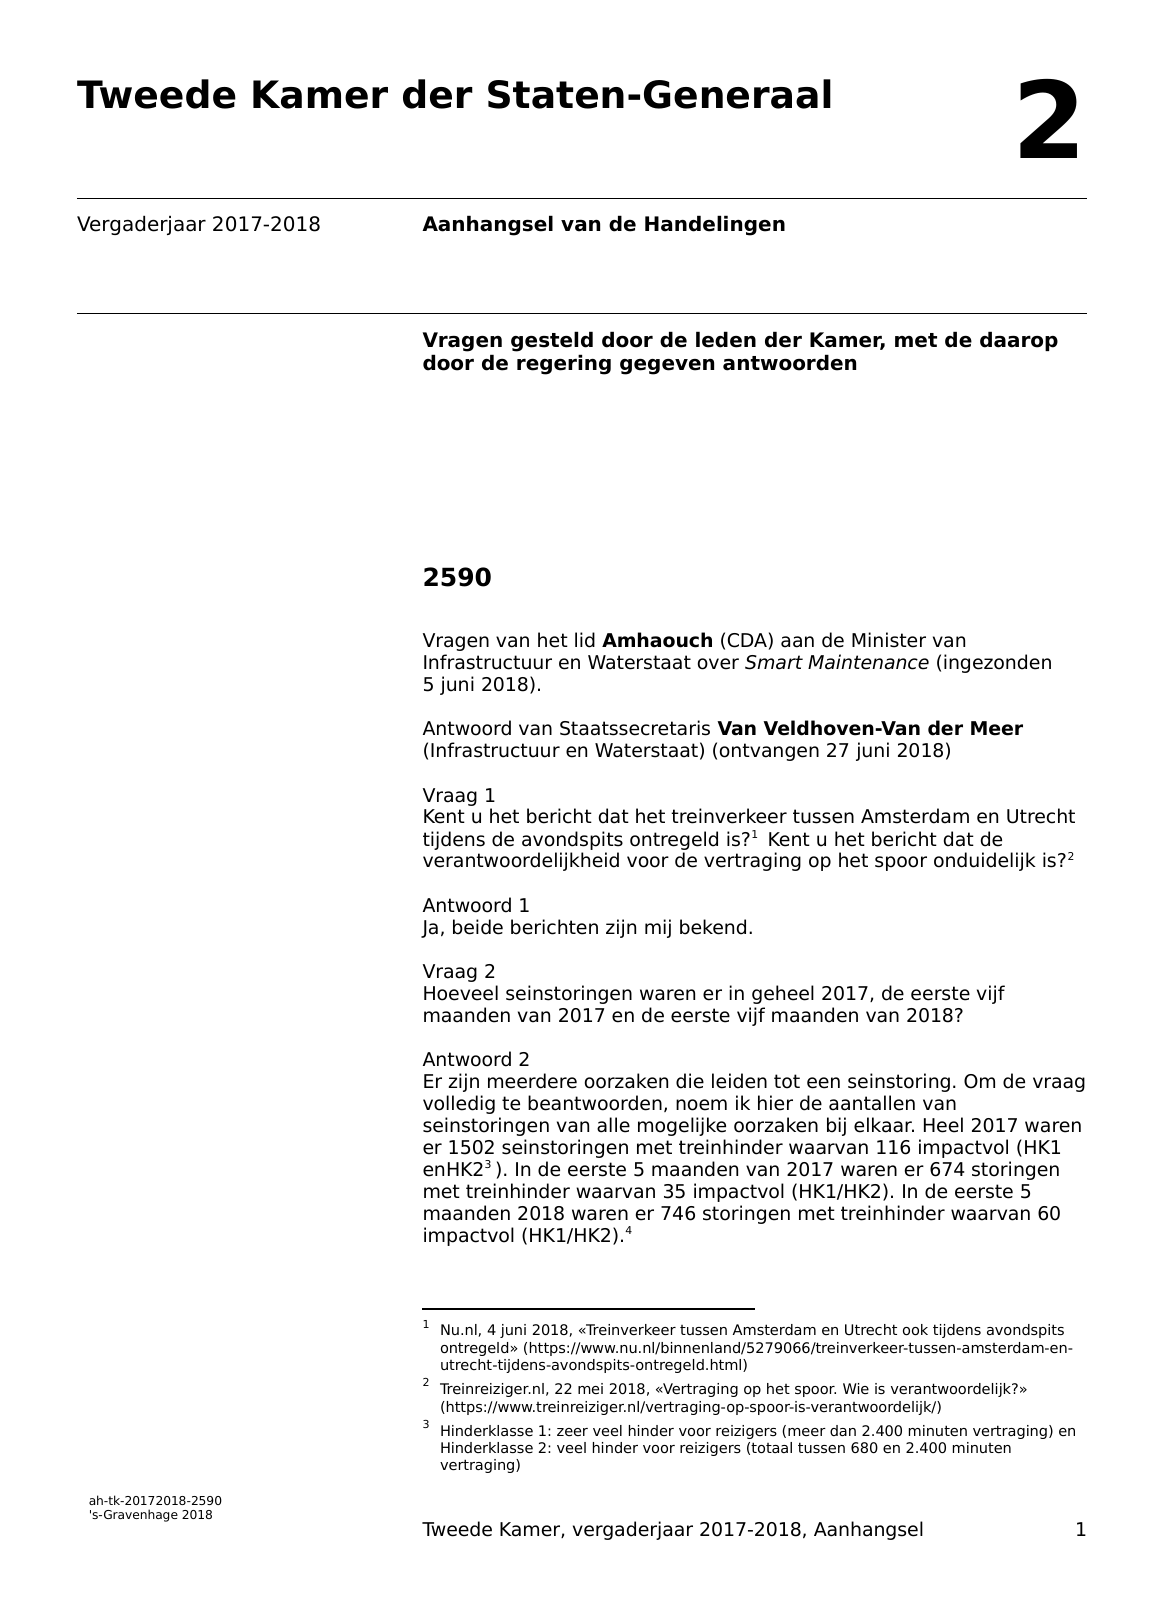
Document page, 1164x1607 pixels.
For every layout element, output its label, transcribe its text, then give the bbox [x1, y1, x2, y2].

text Ja, beide berichten zijn mij bekend. [422, 917, 1087, 938]
text 2590 [422, 563, 1087, 592]
text ah-tk-20172018-2590 [88, 1494, 323, 1508]
table_cell Vragen gesteld door de leden der Kamer, met de daarop door de regering gegeven antwoorden [422, 314, 1087, 375]
text Vragen van het lid Amhaouch (CDA) aan de Minister van Infrastructuur en Waterstaat over Smart Maintenance (ingezonden 5 juni 2018). [422, 630, 1087, 696]
text Er zijn meerdere oorzaken die leiden tot een seinstoring. Om de vraag volledig te beantwoorden, noem ik hier de aantallen van seinstoringen van alle mogelijke oorzaken bij elkaar. Heel 2017 waren er 1502 seinstoringen met treinhinder waarvan 116 impactvol (HK1 enHK2). In de eerste 5 maanden van 2017 waren er 674 storingen met treinhinder waarvan 35 impactvol (HK1/HK2). In de eerste 5 maanden 2018 waren er 746 storingen met treinhinder waarvan 60 impactvol (HK1/HK2). [422, 1071, 1087, 1247]
text 's-Gravenhage 2018 [88, 1508, 323, 1522]
table_header 2 [886, 59, 1087, 198]
text Vraag 2 [422, 961, 1087, 983]
text Antwoord 2 [422, 1049, 1087, 1071]
text Hoeveel seinstoringen waren er in geheel 2017, de eerste vijf maanden van 2017 en de eerste vijf maanden van 2018? [422, 983, 1087, 1027]
table_cell Aanhangsel van de Handelingen [422, 199, 1087, 313]
text Antwoord 1 [422, 894, 1087, 917]
text Hinderklasse 1: zeer veel hinder voor reizigers (meer dan 2.400 minuten vertraging) en Hinderklasse 2: veel hinder voor reizigers (totaal tussen 680 en 2.400 minuten vertraging) [422, 1418, 1087, 1474]
text Treinreiziger.nl, 22 mei 2018, «Vertraging op het spoor. Wie is verantwoordelijk?» (https://www.treinreiziger.nl/vertraging-op-spoor-is-verantwoordelijk/) [422, 1377, 1087, 1416]
table_header Tweede Kamer der Staten-Generaal [77, 59, 886, 198]
text Vraag 1 [422, 784, 1087, 806]
text Nu.nl, 4 juni 2018, «Treinverkeer tussen Amsterdam en Utrecht ook tijdens avondspits ontregeld» (https://www.nu.nl/binnenland/5279066/treinverkeer-tussen-amsterdam-en-utrecht-tijdens-avondspits-ontregeld.html) [422, 1318, 1087, 1374]
table_cell [77, 314, 422, 375]
text Kent u het bericht dat het treinverkeer tussen Amsterdam en Utrecht tijdens de avondspits ontregeld is? Kent u het bericht dat de verantwoordelijkheid voor de vertraging op het spoor onduidelijk is? [422, 806, 1087, 872]
text Antwoord van Staatssecretaris Van Veldhoven-Van der Meer (Infrastructuur en Waterstaat) (ontvangen 27 juni 2018) [422, 718, 1087, 762]
table_cell Vergaderjaar 2017-2018 [77, 199, 422, 313]
